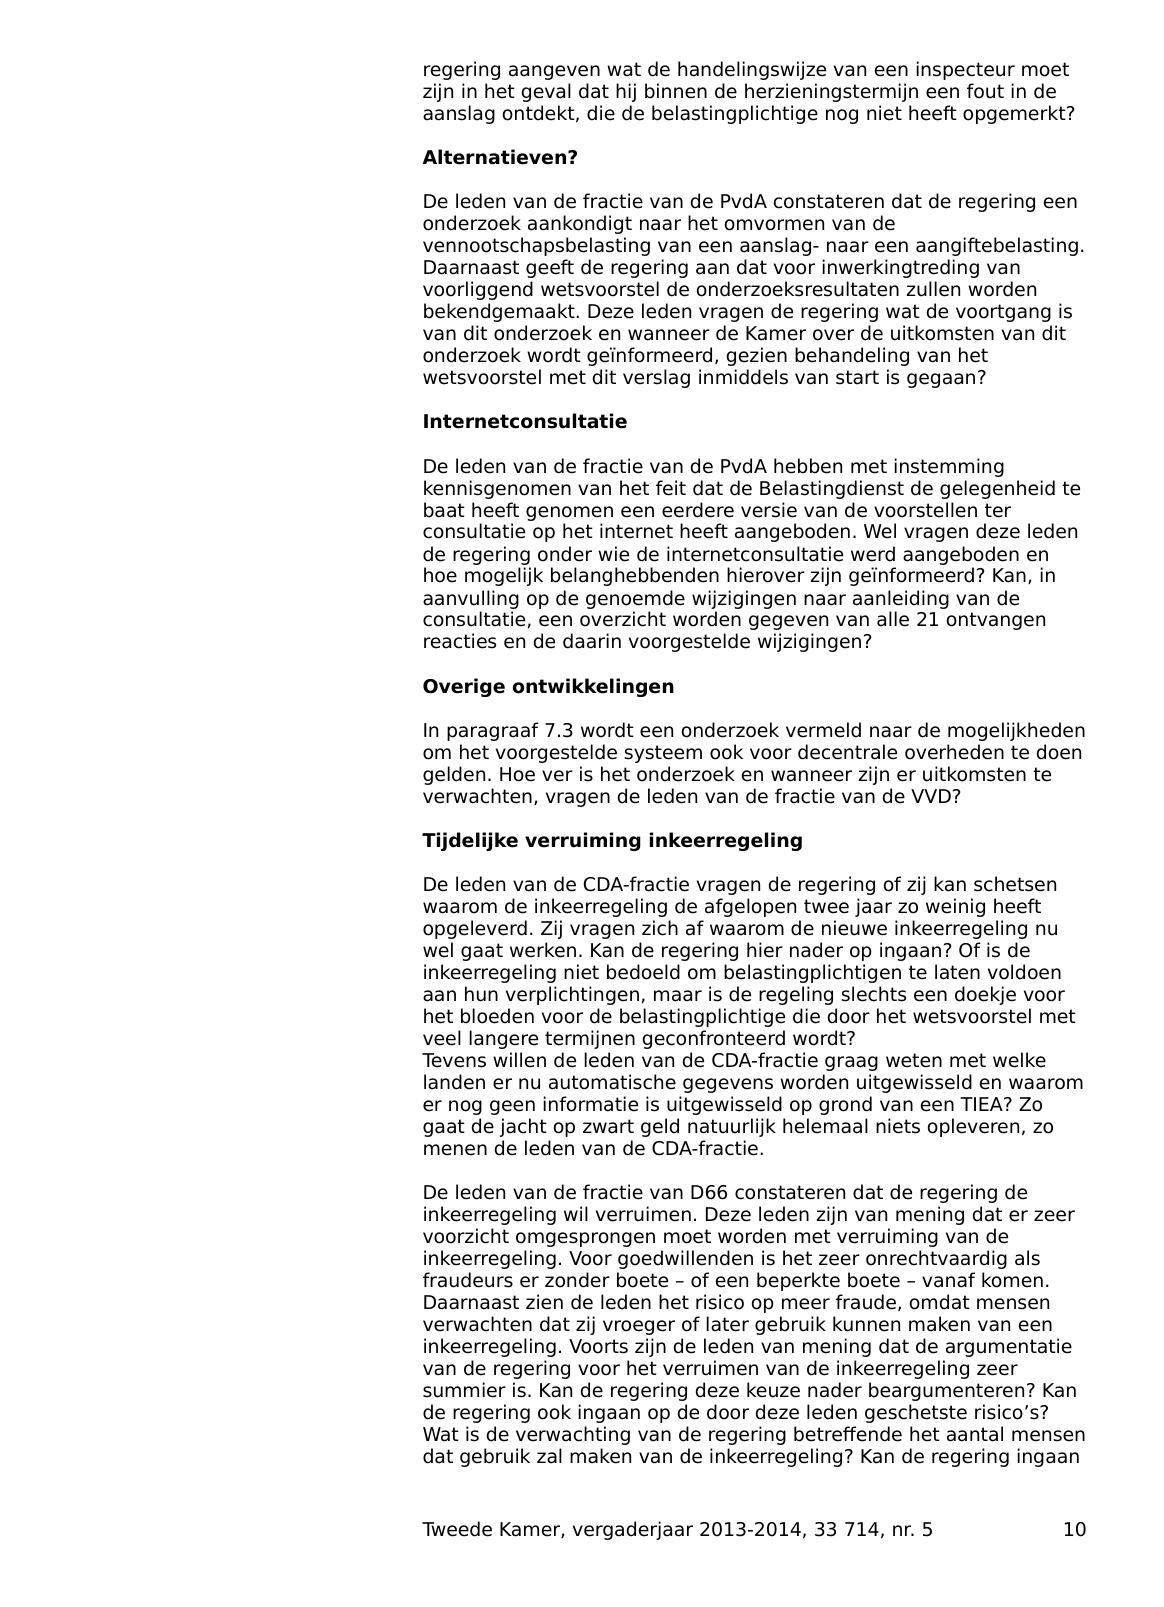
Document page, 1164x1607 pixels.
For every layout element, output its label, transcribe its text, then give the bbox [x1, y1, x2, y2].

subtitle Overige ontwikkelingen [422, 676, 1087, 697]
text De leden van de fractie van de PvdA hebben met instemming kennisgenomen van het feit dat de Belastingdienst de gelegenheid te baat heeft genomen een eerdere versie van de voorstellen ter consultatie op het internet heeft aangeboden. Wel vragen deze leden de regering onder wie de internetconsultatie werd aangeboden en hoe mogelijk belanghebbenden hierover zijn geïnformeerd? Kan, in aanvulling op de genoemde wijzigingen naar aanleiding van de consultatie, een overzicht worden gegeven van alle 21 ontvangen reacties en de daarin voorgestelde wijzigingen? [422, 456, 1087, 653]
subtitle Tijdelijke verruiming inkeerregeling [422, 830, 1087, 852]
text regering aangeven wat de handelingswijze van een inspecteur moet zijn in het geval dat hij binnen de herzieningstermijn een fout in de aanslag ontdekt, die de belastingplichtige nog niet heeft opgemerkt? [422, 59, 1087, 125]
text De leden van de fractie van de PvdA constateren dat de regering een onderzoek aankondigt naar het omvormen van de vennootschapsbelasting van een aanslag- naar een aangiftebelasting. Daarnaast geeft de regering aan dat voor inwerkingtreding van voorliggend wetsvoorstel de onderzoeksresultaten zullen worden bekendgemaakt. Deze leden vragen de regering wat de voortgang is van dit onderzoek en wanneer de Kamer over de uitkomsten van dit onderzoek wordt geïnformeerd, gezien behandeling van het wetsvoorstel met dit verslag inmiddels van start is gegaan? [422, 191, 1087, 389]
subtitle Internetconsultatie [422, 411, 1087, 433]
subtitle Alternatieven? [422, 147, 1087, 169]
text In paragraaf 7.3 wordt een onderzoek vermeld naar de mogelijkheden om het voorgestelde systeem ook voor decentrale overheden te doen gelden. Hoe ver is het onderzoek en wanneer zijn er uitkomsten te verwachten, vragen de leden van de fractie van de VVD? [422, 720, 1087, 808]
text Tevens willen de leden van de CDA-fractie graag weten met welke landen er nu automatische gegevens worden uitgewisseld en waarom er nog geen informatie is uitgewisseld op grond van een TIEA? Zo gaat de jacht op zwart geld natuurlijk helemaal niets opleveren, zo menen de leden van de CDA-fractie. [422, 1050, 1087, 1160]
text De leden van de fractie van D66 constateren dat de regering de inkeerregeling wil verruimen. Deze leden zijn van mening dat er zeer voorzicht omgesprongen moet worden met verruiming van de inkeerregeling. Voor goedwillenden is het zeer onrechtvaardig als fraudeurs er zonder boete – of een beperkte boete – vanaf komen. Daarnaast zien de leden het risico op meer fraude, omdat mensen verwachten dat zij vroeger of later gebruik kunnen maken van een inkeerregeling. Voorts zijn de leden van mening dat de argumentatie van de regering voor het verruimen van de inkeerregeling zeer summier is. Kan de regering deze keuze nader beargumenteren? Kan de regering ook ingaan op de door deze leden geschetste risico’s? Wat is de verwachting van de regering betreffende het aantal mensen dat gebruik zal maken van de inkeerregeling? Kan de regering ingaan [422, 1182, 1087, 1468]
text De leden van de CDA-fractie vragen de regering of zij kan schetsen waarom de inkeerregeling de afgelopen twee jaar zo weinig heeft opgeleverd. Zij vragen zich af waarom de nieuwe inkeerregeling nu wel gaat werken. Kan de regering hier nader op ingaan? Of is de inkeerregeling niet bedoeld om belastingplichtigen te laten voldoen aan hun verplichtingen, maar is de regeling slechts een doekje voor het bloeden voor de belastingplichtige die door het wetsvoorstel met veel langere termijnen geconfronteerd wordt? [422, 874, 1087, 1050]
